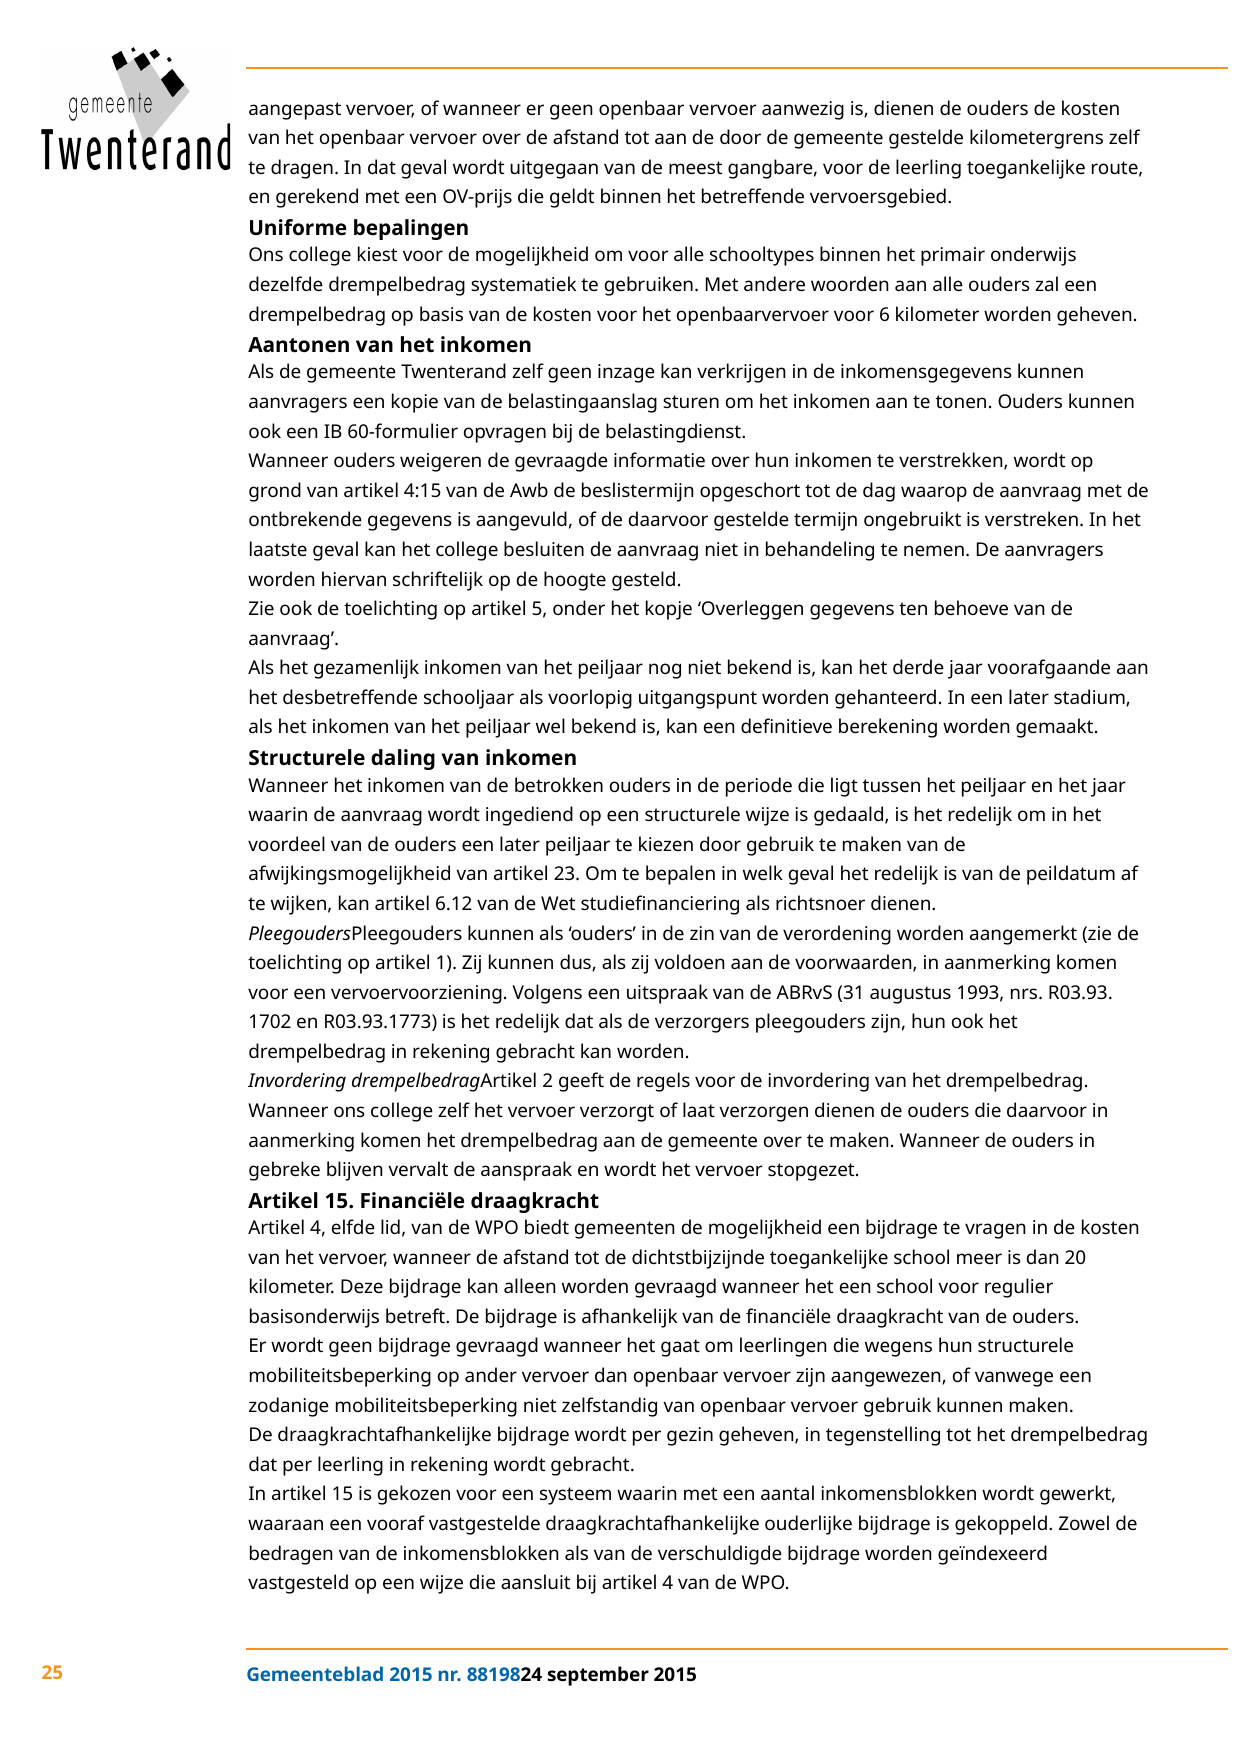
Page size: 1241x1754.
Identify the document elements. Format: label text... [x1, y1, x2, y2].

text In artikel 15 is gekozen voor een systeem waarin met een aantal inkomensblokken wordt gewerkt, waaraan een vooraf vastgestelde draagkrachtafhankelijke ouderlijke bijdrage is gekoppeld. Zowel de bedragen van de inkomensblokken als van de verschuldigde bijdrage worden geïndexeerd vastgesteld op een wijze die aansluit bij artikel 4 van de WPO. [248, 1481, 1152, 1595]
text Zie ook de toelichting op artikel 5, onder het kopje ‘Overleggen gegevens ten behoeve van de aanvraag’. [248, 595, 1152, 651]
text Ons college kiest voor de mogelijkheid om voor alle schooltypes binnen het primair onderwijs dezelfde drempelbedrag systematiek te gebruiken. Met andere woorden aan alle ouders zal een drempelbedrag op basis van de kosten voor het openbaarvervoer voor 6 kilometer worden geheven. [248, 242, 1152, 326]
text PleegoudersPleegouders kunnen als ‘ouders’ in de zin van de verordening worden aangemerkt (zie de toelichting op artikel 1). Zij kunnen dus, als zij voldoen aan de voorwaarden, in aanmerking komen voor een vervoervoorziening. Volgens een uitspraak van de ABRvS (31 augustus 1993, nrs. R03.93. 1702 en R03.93.1773) is het redelijk dat als de verzorgers pleegouders zijn, hun ook het drempelbedrag in rekening gebracht kan worden. [248, 920, 1152, 1064]
text Wanneer ons college zelf het vervoer verzorgt of laat verzorgen dienen de ouders die daarvoor in aanmerking komen het drempelbedrag aan de gemeente over te maken. Wanneer de ouders in gebreke blijven vervalt de aanspraak en wordt het vervoer stopgezet. [248, 1097, 1152, 1182]
text Aantonen van het inkomen [248, 330, 1152, 359]
text Uniforme bepalingen [248, 213, 1152, 242]
text Artikel 15. Financiële draagkracht [248, 1186, 1152, 1214]
text Als het gezamenlijk inkomen van het peiljaar nog niet bekend is, kan het derde jaar voorafgaande aan het desbetreffende schooljaar als voorlopig uitgangspunt worden gehanteerd. In een later stadium, als het inkomen van het peiljaar wel bekend is, kan een definitieve berekening worden gemaakt. [248, 654, 1152, 739]
text aangepast vervoer, of wanneer er geen openbaar vervoer aanwezig is, dienen de ouders de kosten van het openbaar vervoer over de afstand tot aan de door de gemeente gestelde kilometergrens zelf te dragen. In dat geval wordt uitgegaan van de meest gangbare, voor de leerling toegankelijke route, en gerekend met een OV-prijs die geldt binnen het betreffende vervoersgebied. [248, 95, 1152, 209]
text De draagkrachtafhankelijke bijdrage wordt per gezin geheven, in tegenstelling tot het drempelbedrag dat per leerling in rekening wordt gebracht. [248, 1421, 1152, 1477]
text Wanneer het inkomen van de betrokken ouders in de periode die ligt tussen het peiljaar en het jaar waarin de aanvraag wordt ingediend op een structurele wijze is gedaald, is het redelijk om in het voordeel van de ouders een later peiljaar te kiezen door gebruik te maken van de afwijkingsmogelijkheid van artikel 23. Om te bepalen in welk geval het redelijk is van de peildatum af te wijken, kan artikel 6.12 van de Wet studiefinanciering als richtsnoer dienen. [248, 772, 1152, 916]
text Wanneer ouders weigeren de gevraagde informatie over hun inkomen te verstrekken, wordt op grond van artikel 4:15 van de Awb de beslistermijn opgeschort tot de dag waarop de aanvraag met de ontbrekende gegevens is aangevuld, of de daarvoor gestelde termijn ongebruikt is verstreken. In het laatste geval kan het college besluiten de aanvraag niet in behandeling te nemen. De aanvragers worden hiervan schriftelijk op de hoogte gesteld. [248, 447, 1152, 592]
text Als de gemeente Twenterand zelf geen inzage kan verkrijgen in de inkomensgegevens kunnen aanvragers een kopie van de belastingaanslag sturen om het inkomen aan te tonen. Ouders kunnen ook een IB 60-formulier opvragen bij de belastingdienst. [248, 359, 1152, 444]
picture [41, 47, 231, 172]
text Invordering drempelbedragArtikel 2 geeft de regels voor de invordering van het drempelbedrag. [248, 1068, 1152, 1093]
text Er wordt geen bijdrage gevraagd wanneer het gaat om leerlingen die wegens hun structurele mobiliteitsbeperking op ander vervoer dan openbaar vervoer zijn aangewezen, of vanwege een zodanige mobiliteitsbeperking niet zelfstandig van openbaar vervoer gebruik kunnen maken. [248, 1333, 1152, 1418]
text Structurele daling van inkomen [248, 743, 1152, 772]
text Artikel 4, elfde lid, van de WPO biedt gemeenten de mogelijkheid een bijdrage te vragen in de kosten van het vervoer, wanneer de afstand tot de dichtstbijzijnde toegankelijke school meer is dan 20 kilometer. Deze bijdrage kan alleen worden gevraagd wanneer het een school voor regulier basisonderwijs betreft. De bijdrage is afhankelijk van de financiële draagkracht van de ouders. [248, 1214, 1152, 1329]
